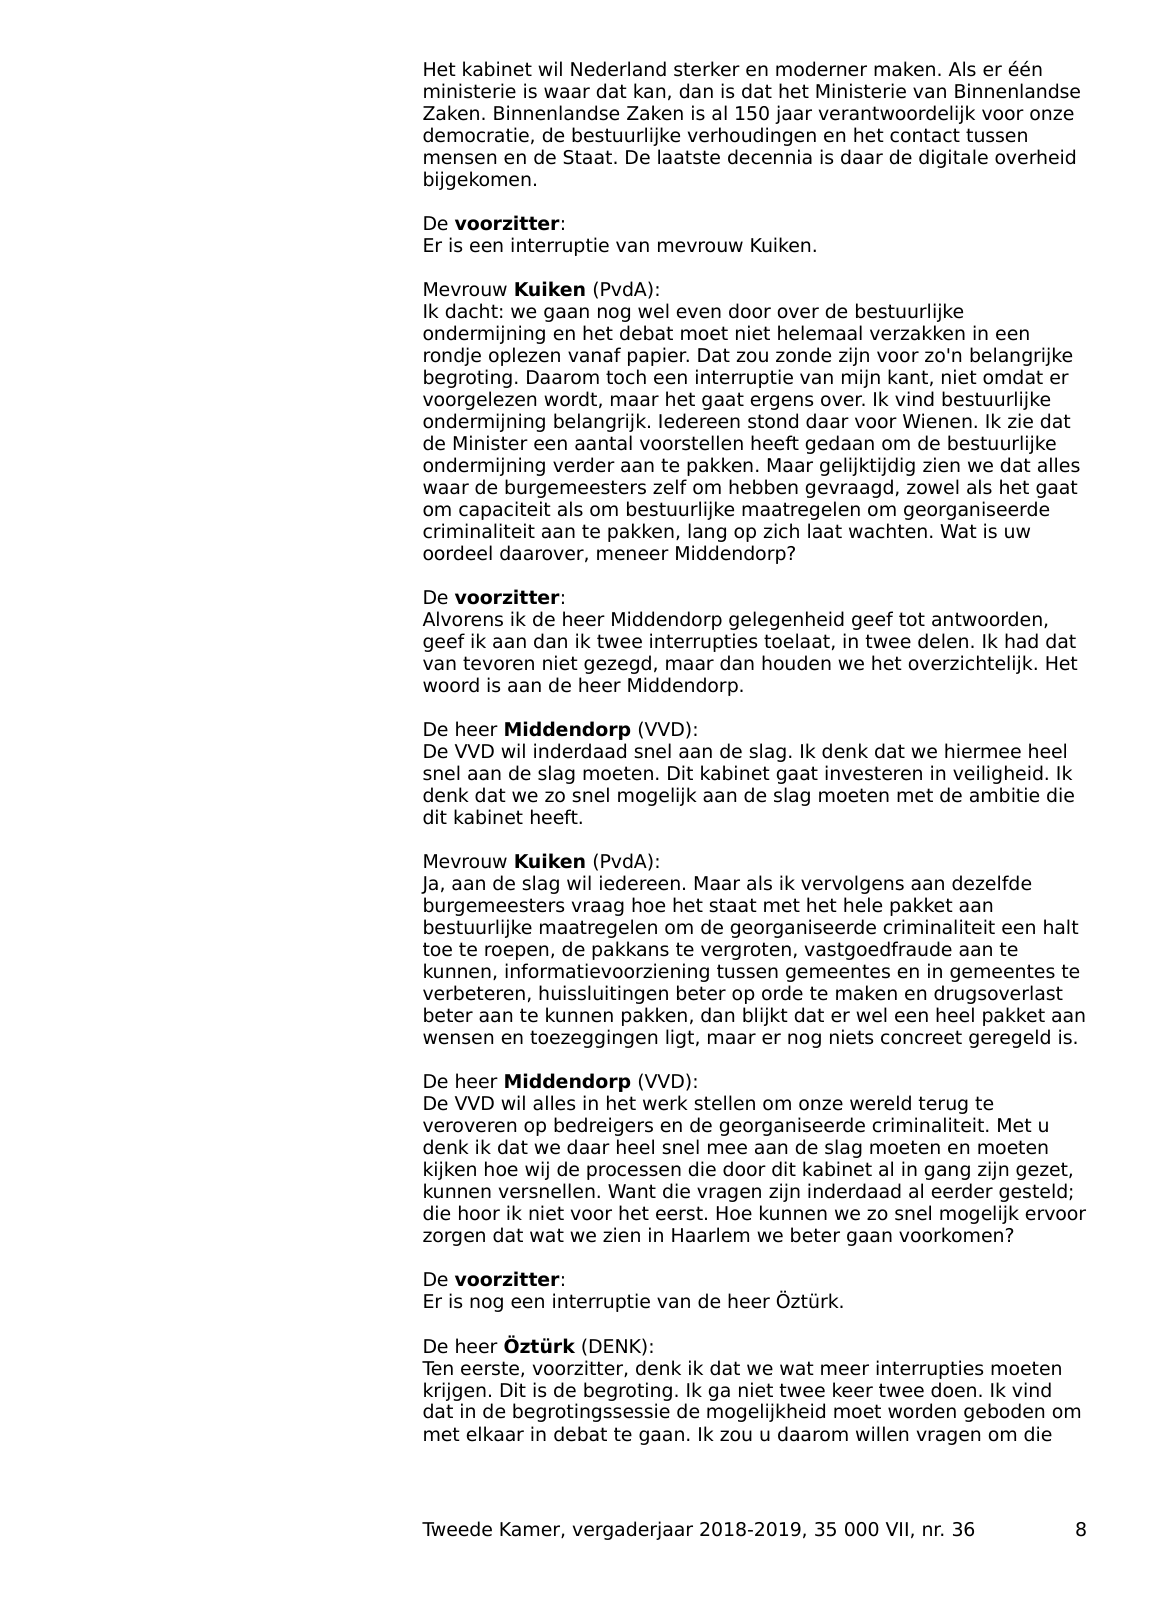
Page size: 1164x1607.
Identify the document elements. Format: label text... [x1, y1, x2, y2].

text Mevrouw Kuiken (PvdA): [422, 851, 1087, 873]
text Er is een interruptie van mevrouw Kuiken. [422, 235, 1087, 257]
text Ik dacht: we gaan nog wel even door over de bestuurlijke ondermijning en het debat moet niet helemaal verzakken in een rondje oplezen vanaf papier. Dat zou zonde zijn voor zo'n belangrijke begroting. Daarom toch een interruptie van mijn kant, niet omdat er voorgelezen wordt, maar het gaat ergens over. Ik vind bestuurlijke ondermijning belangrijk. Iedereen stond daar voor Wienen. Ik zie dat de Minister een aantal voorstellen heeft gedaan om de bestuurlijke ondermijning verder aan te pakken. Maar gelijktijdig zien we dat alles waar de burgemeesters zelf om hebben gevraagd, zowel als het gaat om capaciteit als om bestuurlijke maatregelen om georganiseerde criminaliteit aan te pakken, lang op zich laat wachten. Wat is uw oordeel daarover, meneer Middendorp? [422, 301, 1087, 565]
text Het kabinet wil Nederland sterker en moderner maken. Als er één ministerie is waar dat kan, dan is dat het Ministerie van Binnenlandse Zaken. Binnenlandse Zaken is al 150 jaar verantwoordelijk voor onze democratie, de bestuurlijke verhoudingen en het contact tussen mensen en de Staat. De laatste decennia is daar de digitale overheid bijgekomen. [422, 59, 1087, 191]
text Mevrouw Kuiken (PvdA): [422, 279, 1087, 301]
text Er is nog een interruptie van de heer Öztürk. [422, 1291, 1087, 1313]
text De heer Öztürk (DENK): [422, 1336, 1087, 1357]
text De voorzitter: [422, 1269, 1087, 1291]
text De voorzitter: [422, 213, 1087, 235]
text De heer Middendorp (VVD): [422, 719, 1087, 741]
text Ten eerste, voorzitter, denk ik dat we wat meer interrupties moeten krijgen. Dit is de begroting. Ik ga niet twee keer twee doen. Ik vind dat in de begrotingssessie de mogelijkheid moet worden geboden om met elkaar in debat te gaan. Ik zou u daarom willen vragen om die [422, 1357, 1087, 1445]
text De heer Middendorp (VVD): [422, 1071, 1087, 1093]
text De voorzitter: [422, 587, 1087, 609]
text Alvorens ik de heer Middendorp gelegenheid geef tot antwoorden, geef ik aan dan ik twee interrupties toelaat, in twee delen. Ik had dat van tevoren niet gezegd, maar dan houden we het overzichtelijk. Het woord is aan de heer Middendorp. [422, 609, 1087, 697]
text De VVD wil alles in het werk stellen om onze wereld terug te veroveren op bedreigers en de georganiseerde criminaliteit. Met u denk ik dat we daar heel snel mee aan de slag moeten en moeten kijken hoe wij de processen die door dit kabinet al in gang zijn gezet, kunnen versnellen. Want die vragen zijn inderdaad al eerder gesteld; die hoor ik niet voor het eerst. Hoe kunnen we zo snel mogelijk ervoor zorgen dat wat we zien in Haarlem we beter gaan voorkomen? [422, 1093, 1087, 1247]
text Ja, aan de slag wil iedereen. Maar als ik vervolgens aan dezelfde burgemeesters vraag hoe het staat met het hele pakket aan bestuurlijke maatregelen om de georganiseerde criminaliteit een halt toe te roepen, de pakkans te vergroten, vastgoedfraude aan te kunnen, informatievoorziening tussen gemeentes en in gemeentes te verbeteren, huissluitingen beter op orde te maken en drugsoverlast beter aan te kunnen pakken, dan blijkt dat er wel een heel pakket aan wensen en toezeggingen ligt, maar er nog niets concreet geregeld is. [422, 873, 1087, 1049]
text De VVD wil inderdaad snel aan de slag. Ik denk dat we hiermee heel snel aan de slag moeten. Dit kabinet gaat investeren in veiligheid. Ik denk dat we zo snel mogelijk aan de slag moeten met de ambitie die dit kabinet heeft. [422, 741, 1087, 829]
